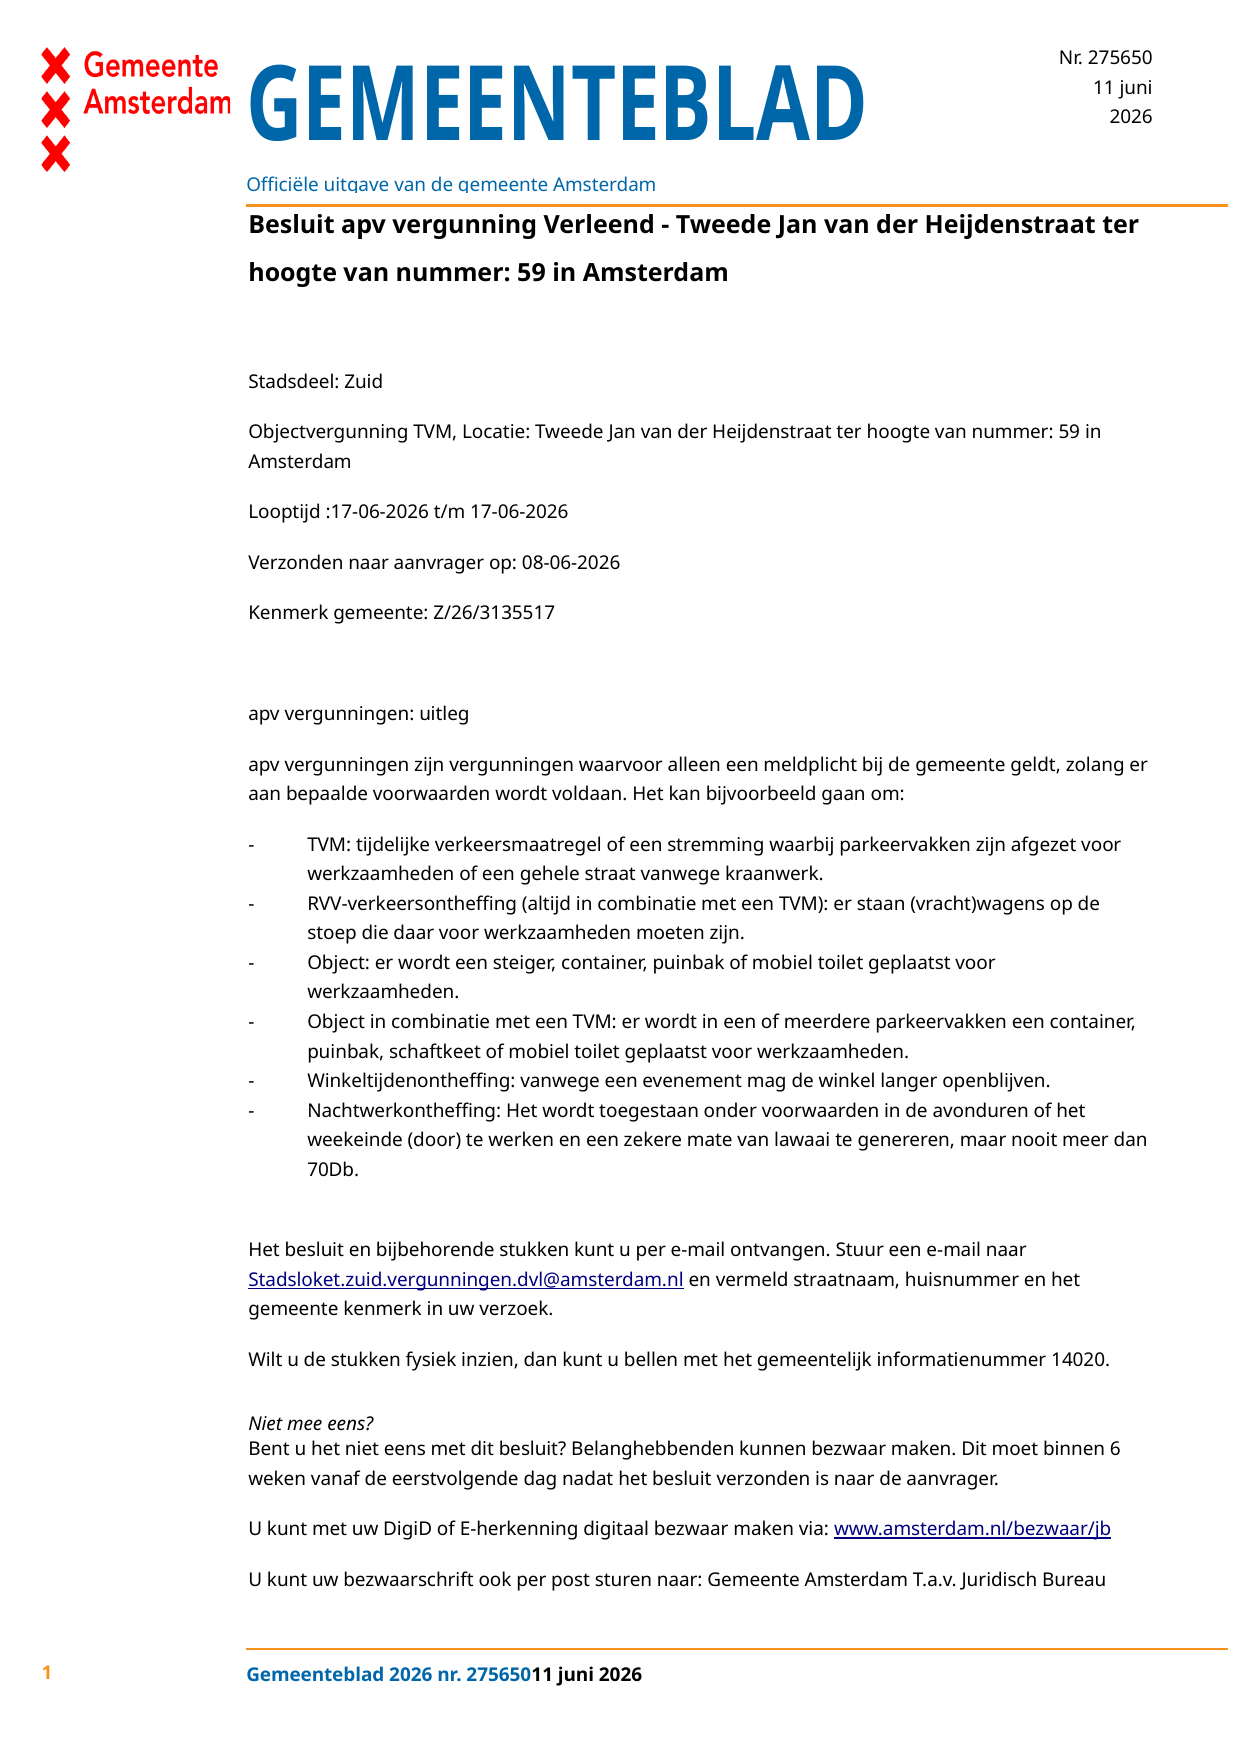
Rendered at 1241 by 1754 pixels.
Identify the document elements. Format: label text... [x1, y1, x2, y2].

text Bent u het niet eens met dit besluit? Belanghebbenden kunnen bezwaar maken. Dit moet binnen 6 weken vanaf de eerstvolgende dag nadat het besluit verzonden is naar de aanvrager. [248, 1436, 1152, 1491]
list Nachtwerkontheffing: Het wordt toegestaan onder voorwaarden in de avonduren of het weekeinde (door) te werken en een zekere mate van lawaai te genereren, maar nooit meer dan 70Db. [248, 1097, 1152, 1182]
text Stadsdeel: Zuid [248, 368, 1152, 394]
text Niet mee eens? [248, 1410, 1152, 1436]
text Het besluit en bijbehorende stukken kunt u per e-mail ontvangen. Stuur een e-mail naar Stadsloket.zuid.vergunningen.dvl@amsterdam.nl en vermeld straatnaam, huisnummer en het gemeente kenmerk in uw verzoek. [248, 1236, 1152, 1321]
text Verzonden naar aanvrager op: 08-06-2026 [248, 549, 1152, 575]
picture [41, 47, 231, 172]
list Object: er wordt een steiger, container, puinbak of mobiel toilet geplaatst voor werkzaamheden. [248, 949, 1152, 1004]
text Looptijd :17-06-2026 t/m 17-06-2026 [248, 499, 1152, 524]
text apv vergunningen zijn vergunningen waarvoor alleen een meldplicht bij de gemeente geldt, zolang er aan bepaalde voorwaarden wordt voldaan. Het kan bijvoorbeeld gaan om: [248, 751, 1152, 806]
text Wilt u de stukken fysiek inzien, dan kunt u bellen met het gemeentelijk informatienummer 14020. [248, 1346, 1152, 1372]
text U kunt uw bezwaarschrift ook per post sturen naar: Gemeente Amsterdam T.a.v. Juridisch Bureau [248, 1566, 1152, 1592]
list TVM: tijdelijke verkeersmaatregel of een stremming waarbij parkeervakken zijn afgezet voor werkzaamheden of een gehele straat vanwege kraanwerk. [248, 831, 1152, 886]
list RVV-verkeersontheffing (altijd in combinatie met een TVM): er staan (vracht)wagens op de stoep die daar voor werkzaamheden moeten zijn. [248, 890, 1152, 945]
list Object in combinatie met een TVM: er wordt in een of meerdere parkeervakken een container, puinbak, schaftkeet of mobiel toilet geplaatst voor werkzaamheden. [248, 1008, 1152, 1064]
text Objectvergunning TVM, Locatie: Tweede Jan van der Heijdenstraat ter hoogte van nummer: 59 in Amsterdam [248, 419, 1152, 474]
list Winkeltijdenontheffing: vanwege een evenement mag de winkel langer openblijven. [248, 1067, 1152, 1093]
text Besluit apv vergunning Verleend - Tweede Jan van der Heijdenstraat ter hoogte van nummer: 59 in Amsterdam [248, 207, 1152, 288]
text apv vergunningen: uitleg [248, 700, 1152, 726]
text U kunt met uw DigiD of E-herkenning digitaal bezwaar maken via: www.amsterdam.nl/bezwaar/jb [248, 1516, 1152, 1541]
text Kenmerk gemeente: Z/26/3135517 [248, 599, 1152, 625]
